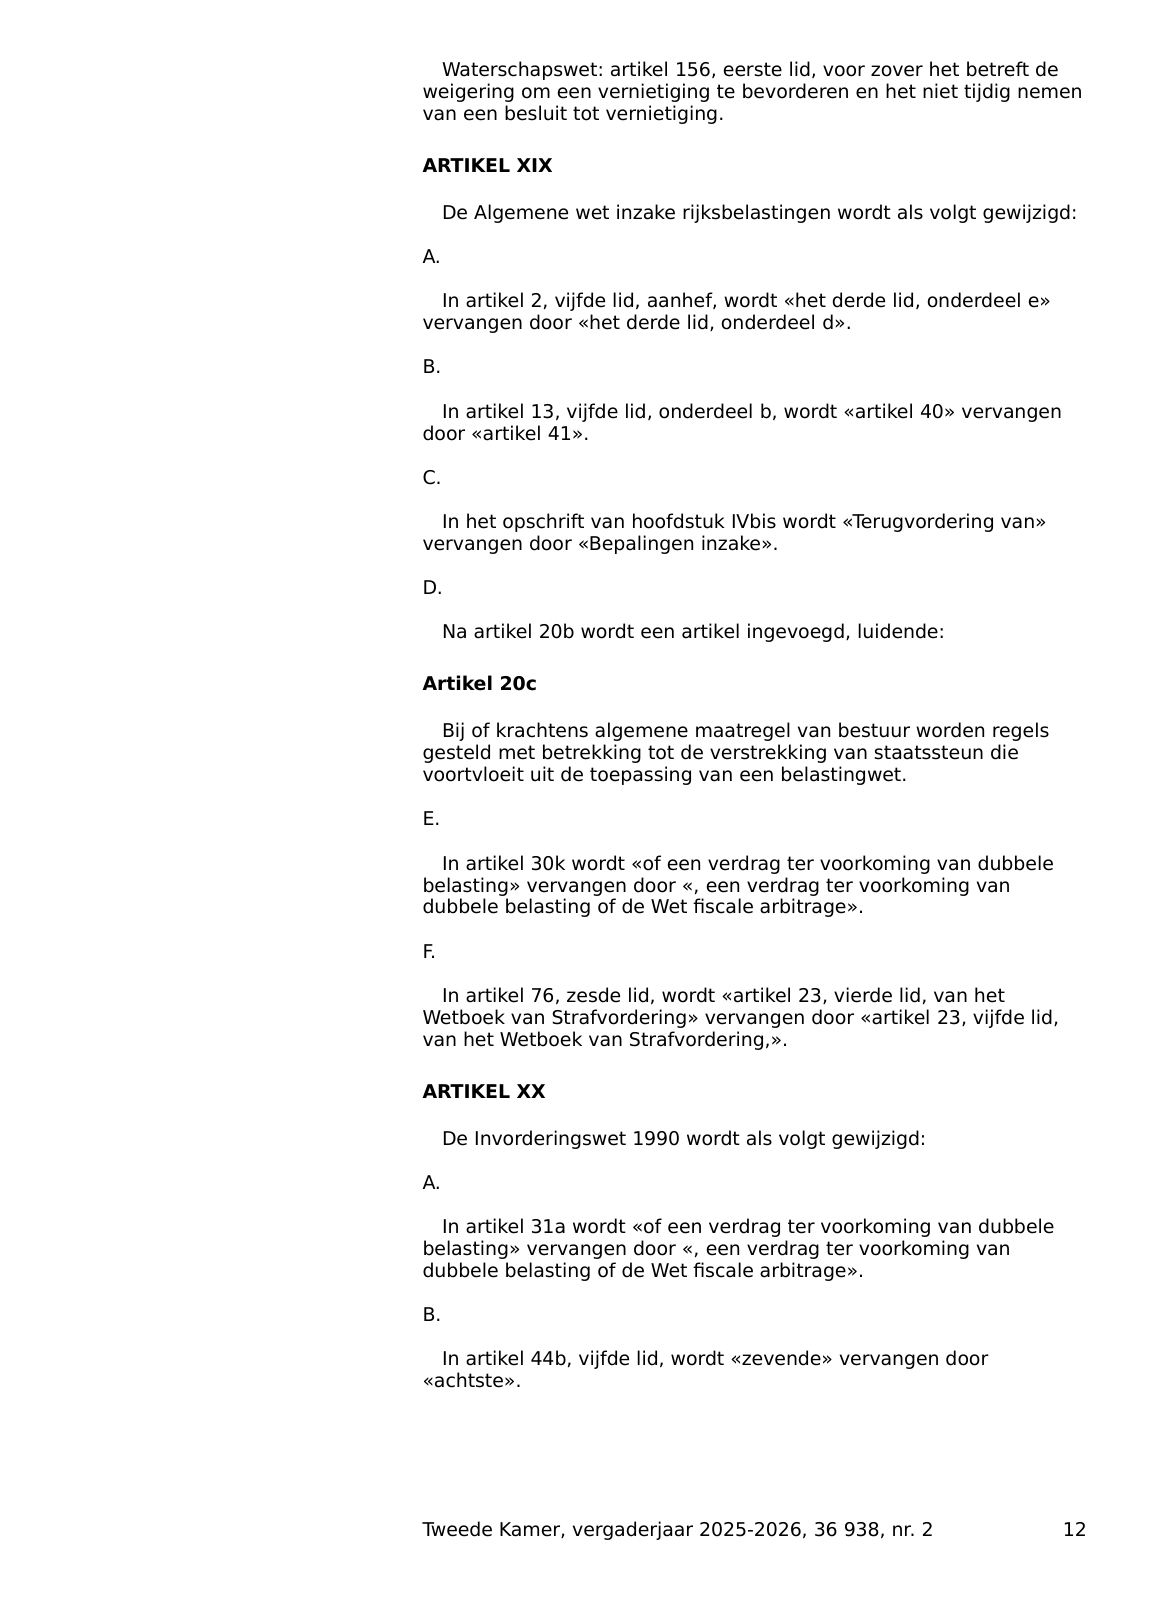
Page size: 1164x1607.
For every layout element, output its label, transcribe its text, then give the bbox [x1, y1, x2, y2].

text In artikel 76, zesde lid, wordt «artikel 23, vierde lid, van het Wetboek van Strafvordering» vervangen door «artikel 23, vijfde lid, van het Wetboek van Strafvordering,». [422, 985, 1087, 1051]
text C. [422, 467, 1087, 489]
subtitle ARTIKEL XX [422, 1081, 1087, 1103]
text Waterschapswet: artikel 156, eerste lid, voor zover het betreft de weigering om een vernietiging te bevorderen en het niet tijdig nemen van een besluit tot vernietiging. [422, 59, 1087, 125]
text In artikel 2, vijfde lid, aanhef, wordt «het derde lid, onderdeel e» vervangen door «het derde lid, onderdeel d». [422, 290, 1087, 334]
subtitle ARTIKEL XIX [422, 155, 1087, 177]
text E. [422, 808, 1087, 830]
text In artikel 44b, vijfde lid, wordt «zevende» vervangen door «achtste». [422, 1348, 1087, 1392]
text B. [422, 1304, 1087, 1326]
text In artikel 31a wordt «of een verdrag ter voorkoming van dubbele belasting» vervangen door «, een verdrag ter voorkoming van dubbele belasting of de Wet fiscale arbitrage». [422, 1216, 1087, 1282]
text B. [422, 356, 1087, 378]
text In artikel 30k wordt «of een verdrag ter voorkoming van dubbele belasting» vervangen door «, een verdrag ter voorkoming van dubbele belasting of de Wet fiscale arbitrage». [422, 852, 1087, 918]
text De Algemene wet inzake rijksbelastingen wordt als volgt gewijzigd: [422, 202, 1087, 224]
text Na artikel 20b wordt een artikel ingevoegd, luidende: [422, 621, 1087, 643]
text In artikel 13, vijfde lid, onderdeel b, wordt «artikel 40» vervangen door «artikel 41». [422, 401, 1087, 444]
text Bij of krachtens algemene maatregel van bestuur worden regels gesteld met betrekking tot de verstrekking van staatssteun die voortvloeit uit de toepassing van een belastingwet. [422, 720, 1087, 786]
text D. [422, 577, 1087, 599]
subtitle Artikel 20c [422, 673, 1087, 695]
text In het opschrift van hoofdstuk IVbis wordt «Terugvordering van» vervangen door «Bepalingen inzake». [422, 511, 1087, 555]
text A. [422, 1172, 1087, 1194]
text A. [422, 246, 1087, 268]
text De Invorderingswet 1990 wordt als volgt gewijzigd: [422, 1128, 1087, 1150]
text F. [422, 941, 1087, 963]
